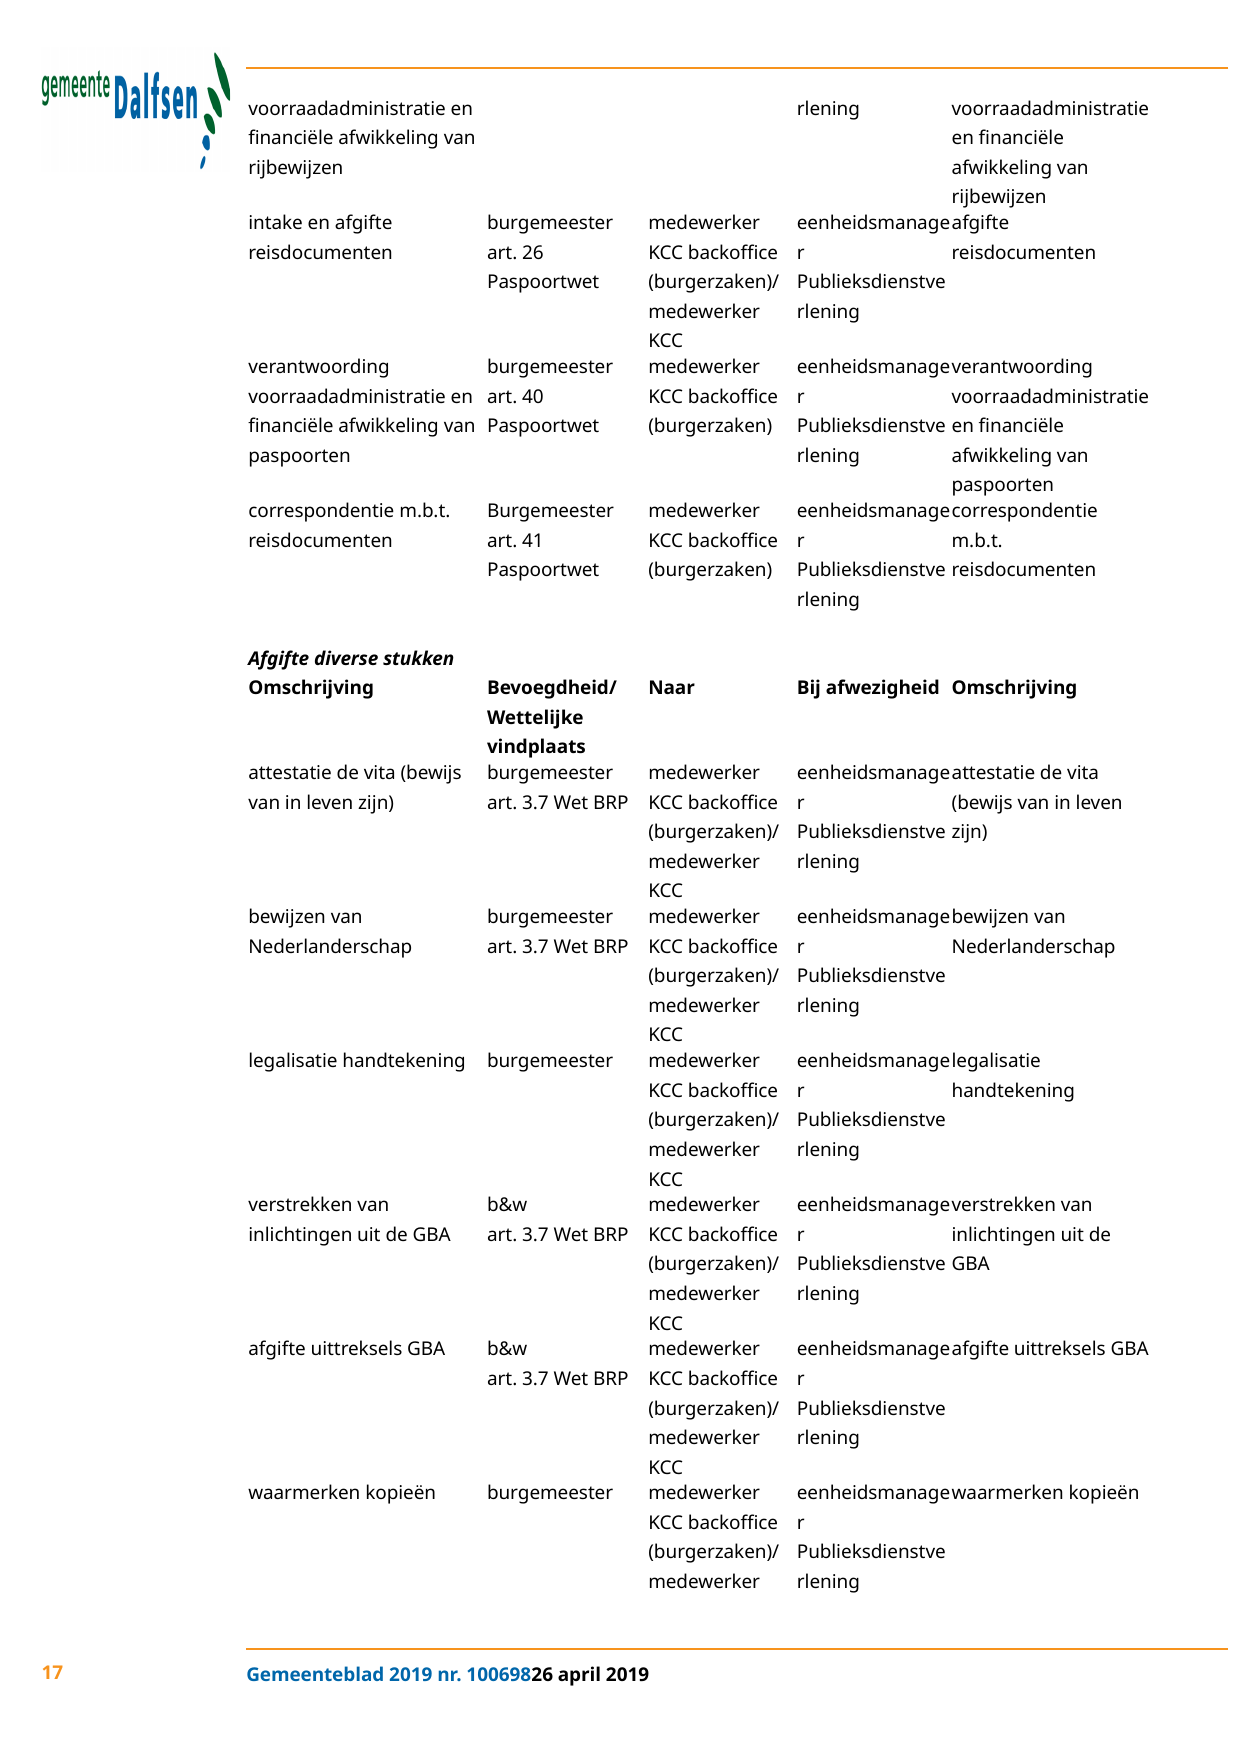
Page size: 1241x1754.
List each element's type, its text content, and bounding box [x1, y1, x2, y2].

table_cell bewijzen van Nederlanderschap [248, 903, 487, 1047]
table_cell [487, 95, 648, 209]
table_cell bewijzen van Nederlanderschap [951, 903, 1152, 1047]
table_cell [648, 95, 797, 209]
table_cell rlening [797, 95, 951, 209]
table_cell eenheidsmanager Publieksdienstverlening [797, 1336, 951, 1479]
table_cell medewerker KCC backoffice (burgerzaken)/medewerker KCC [648, 209, 797, 353]
table_cell b&w art. 3.7 Wet BRP [487, 1336, 648, 1479]
table_cell medewerker KCC backoffice (burgerzaken)/medewerker KCC [648, 1191, 797, 1336]
table_cell medewerker KCC backoffice (burgerzaken)/medewerker KCC [648, 903, 797, 1047]
table_cell verantwoording voorraadadministratie en financiële afwikkeling van paspoorten [951, 353, 1152, 497]
table_cell eenheidsmanager Publieksdienstverlening [797, 1191, 951, 1336]
table_cell medewerker KCC backoffice (burgerzaken)/medewerker KCC [648, 759, 797, 903]
table_cell verantwoording voorraadadministratie en financiële afwikkeling van paspoorten [248, 353, 487, 497]
table_cell medewerker KCC backoffice (burgerzaken)/medewerker [648, 1480, 797, 1594]
table_cell verstrekken van inlichtingen uit de GBA [248, 1191, 487, 1336]
table_cell voorraadadministratie en financiële afwikkeling van rijbewijzen [951, 95, 1152, 209]
table_cell medewerker KCC backoffice (burgerzaken) [648, 353, 797, 497]
table_cell medewerker KCC backoffice (burgerzaken) [648, 498, 797, 612]
table_cell voorraadadministratie en financiële afwikkeling van rijbewijzen [248, 95, 487, 209]
table_cell medewerker KCC backoffice (burgerzaken)/medewerker KCC [648, 1048, 797, 1191]
table_cell eenheidsmanager Publieksdienstverlening [797, 759, 951, 903]
table_cell legalisatie handtekening [951, 1048, 1152, 1191]
table_cell intake en afgifte reisdocumenten [248, 209, 487, 353]
table_cell afgifte reisdocumenten [951, 209, 1152, 353]
table_cell legalisatie handtekening [248, 1048, 487, 1191]
table_cell burgemeester art. 26 Paspoortwet [487, 209, 648, 353]
table_cell Burgemeester art. 41 Paspoortwet [487, 498, 648, 612]
table_cell medewerker KCC backoffice (burgerzaken)/medewerker KCC [648, 1336, 797, 1479]
table_cell burgemeester art. 3.7 Wet BRP [487, 759, 648, 903]
text Afgifte diverse stukken [248, 645, 1152, 670]
table_cell eenheidsmanager Publieksdienstverlening [797, 353, 951, 497]
table_cell attestatie de vita (bewijs van in leven zijn) [951, 759, 1152, 903]
table_cell burgemeester [487, 1048, 648, 1191]
table_header Omschrijving [248, 674, 487, 759]
picture [41, 47, 231, 172]
table_cell afgifte uittreksels GBA [248, 1336, 487, 1479]
table_cell waarmerken kopieën [951, 1480, 1152, 1594]
table_cell burgemeester [487, 1480, 648, 1594]
table_cell eenheidsmanager Publieksdienstverlening [797, 903, 951, 1047]
table_cell correspondentie m.b.t. reisdocumenten [248, 498, 487, 612]
table_cell waarmerken kopieën [248, 1480, 487, 1594]
table_cell burgemeester art. 3.7 Wet BRP [487, 903, 648, 1047]
table_cell eenheidsmanager Publieksdienstverlening [797, 1048, 951, 1191]
table_cell attestatie de vita (bewijs van in leven zijn) [248, 759, 487, 903]
table_cell eenheidsmanager Publieksdienstverlening [797, 1480, 951, 1594]
table_cell afgifte uittreksels GBA [951, 1336, 1152, 1479]
table_cell b&w art. 3.7 Wet BRP [487, 1191, 648, 1336]
table_header Bij afwezigheid [797, 674, 951, 759]
table_header Naar [648, 674, 797, 759]
table_cell eenheidsmanager Publieksdienstverlening [797, 209, 951, 353]
table_header Bevoegdheid/Wettelijke vindplaats [487, 674, 648, 759]
table_cell eenheidsmanager Publieksdienstverlening [797, 498, 951, 612]
table_cell burgemeester art. 40 Paspoortwet [487, 353, 648, 497]
table_cell correspondentie m.b.t. reisdocumenten [951, 498, 1152, 612]
table_cell verstrekken van inlichtingen uit de GBA [951, 1191, 1152, 1336]
table_header Omschrijving [951, 674, 1152, 759]
